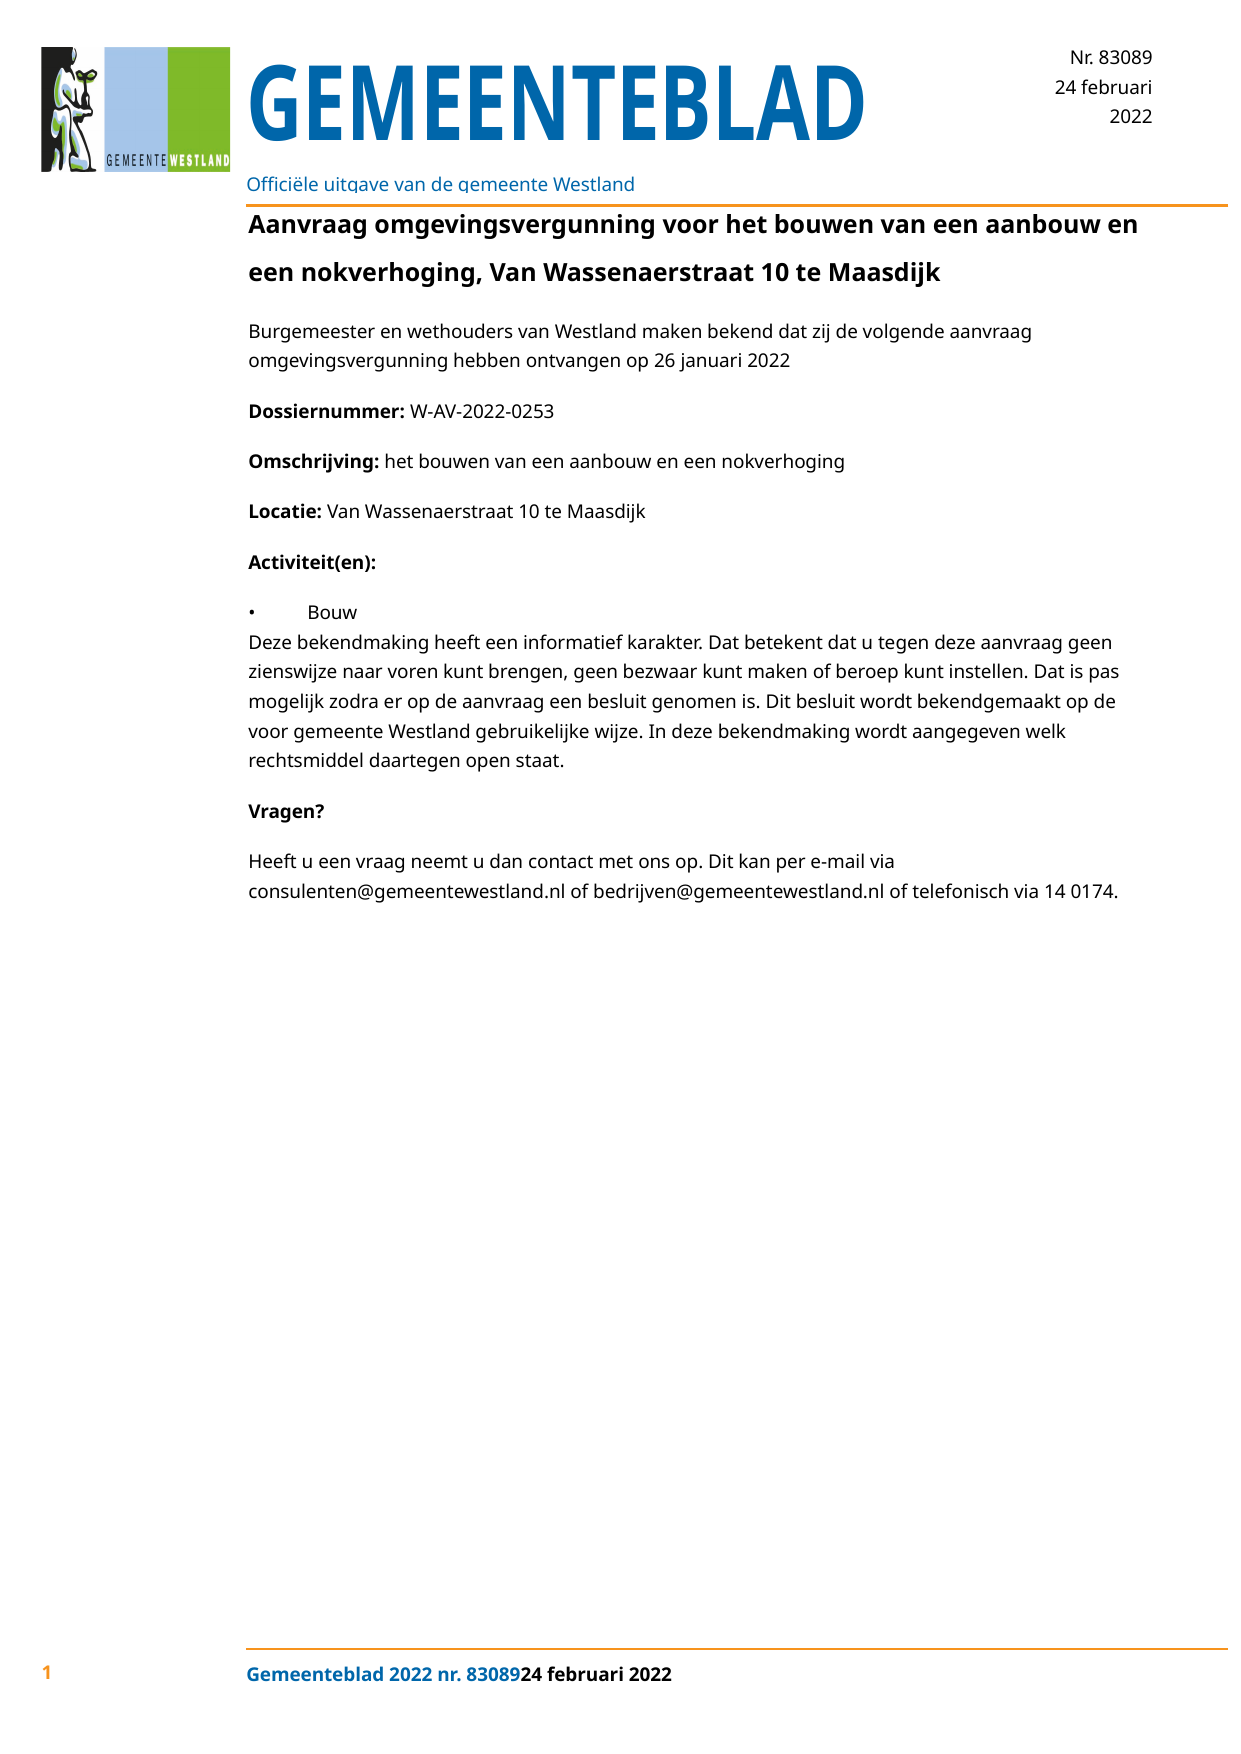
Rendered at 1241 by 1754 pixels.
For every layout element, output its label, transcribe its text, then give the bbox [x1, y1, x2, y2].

text Burgemeester en wethouders van Westland maken bekend dat zij de volgende aanvraag omgevingsvergunning hebben ontvangen op 26 januari 2022 [248, 318, 1152, 373]
text Deze bekendmaking heeft een informatief karakter. Dat betekent dat u tegen deze aanvraag geen zienswijze naar voren kunt brengen, geen bezwaar kunt maken of beroep kunt instellen. Dat is pas mogelijk zodra er op de aanvraag een besluit genomen is. Dit besluit wordt bekendgemaakt op de voor gemeente Westland gebruikelijke wijze. In deze bekendmaking wordt aangegeven welk rechtsmiddel daartegen open staat. [248, 629, 1152, 773]
text Heeft u een vraag neemt u dan contact met ons op. Dit kan per e-mail via consulenten@gemeentewestland.nl of bedrijven@gemeentewestland.nl of telefonisch via 14 0174. [248, 848, 1152, 904]
text Aanvraag omgevingsvergunning voor het bouwen van een aanbouw en een nokverhoging, Van Wassenaerstraat 10 te Maasdijk [248, 207, 1152, 288]
text Omschrijving: het bouwen van een aanbouw en een nokverhoging [248, 448, 1152, 474]
text Vragen? [248, 798, 1152, 824]
picture [41, 47, 231, 172]
text Locatie: Van Wassenaerstraat 10 te Maasdijk [248, 499, 1152, 524]
text Activiteit(en): [248, 549, 1152, 575]
list Bouw [248, 599, 1152, 625]
text Dossiernummer: W-AV-2022-0253 [248, 398, 1152, 424]
